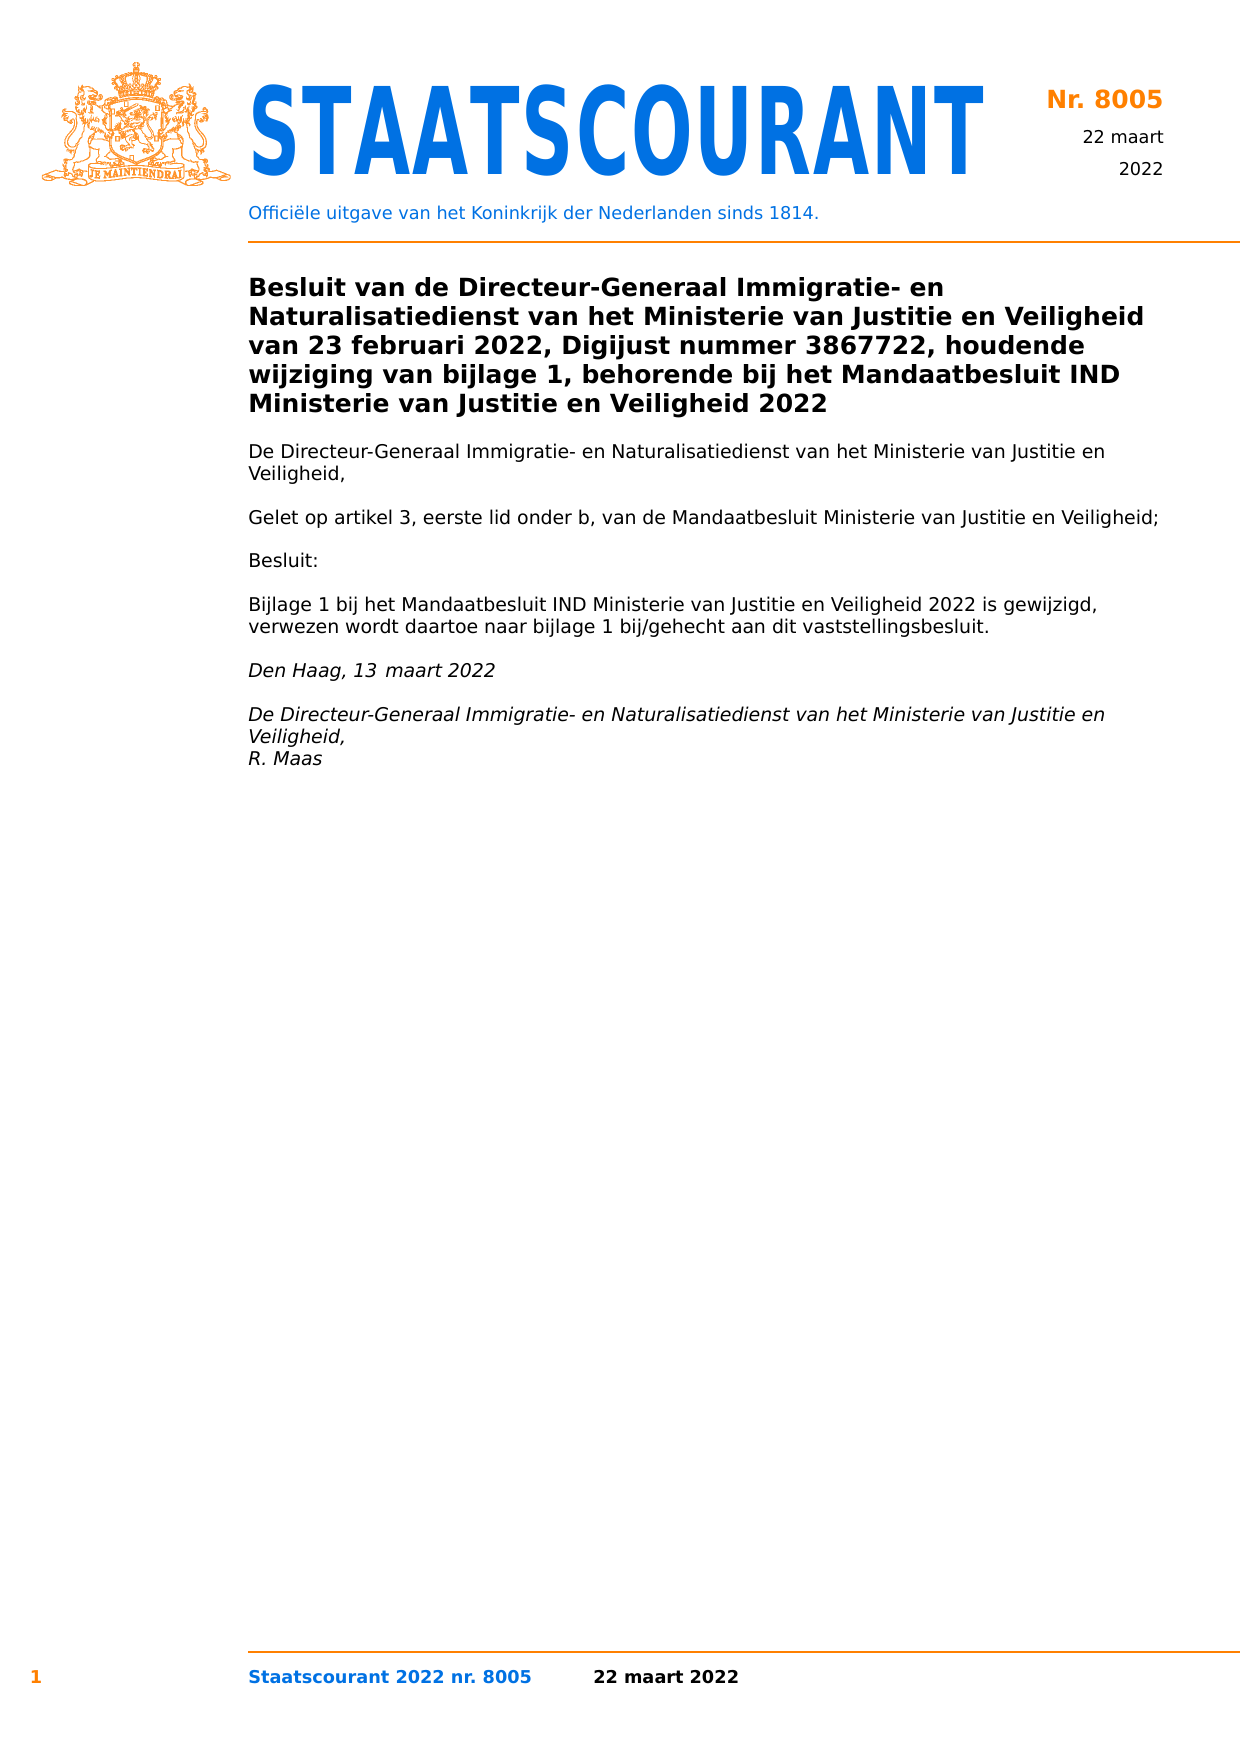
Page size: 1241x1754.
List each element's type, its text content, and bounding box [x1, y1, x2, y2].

table_cell 22 maart [998, 121, 1240, 153]
text Gelet op artikel 3, eerste lid onder b, van de Mandaatbesluit Ministerie van Justitie en Veiligheid; [248, 507, 1163, 528]
text Den Haag, 13 maart 2022 [248, 660, 1163, 682]
text De Directeur-Generaal Immigratie- en Naturalisatiedienst van het Ministerie van Justitie en Veiligheid, R. Maas [248, 704, 1163, 770]
text De Directeur-Generaal Immigratie- en Naturalisatiedienst van het Ministerie van Justitie en Veiligheid, [248, 441, 1163, 485]
table_cell Officiële uitgave van het Koninkrijk der Nederlanden sinds 1814. [248, 203, 1240, 241]
text Bijlage 1 bij het Mandaatbesluit IND Ministerie van Justitie en Veiligheid 2022 is gewijzigd, verwezen wordt daartoe naar bijlage 1 bij/gehecht aan dit vaststellingsbesluit. [248, 594, 1163, 638]
table_header STAATSCOURANT [248, 62, 998, 203]
table_cell 2022 [998, 153, 1240, 203]
text Besluit: [248, 550, 1163, 572]
picture [41, 62, 231, 186]
table_header [25, 62, 248, 241]
subtitle Besluit van de Directeur-Generaal Immigratie- en Naturalisatiedienst van het Ministerie van Justitie en Veiligheid van 23 februari 2022, Digijust nummer 3867722, houdende wijziging van bijlage 1, behorende bij het Mandaatbesluit IND Ministerie van Justitie en Veiligheid 2022 [248, 273, 1163, 419]
table_header Nr. 8005 [998, 62, 1240, 121]
